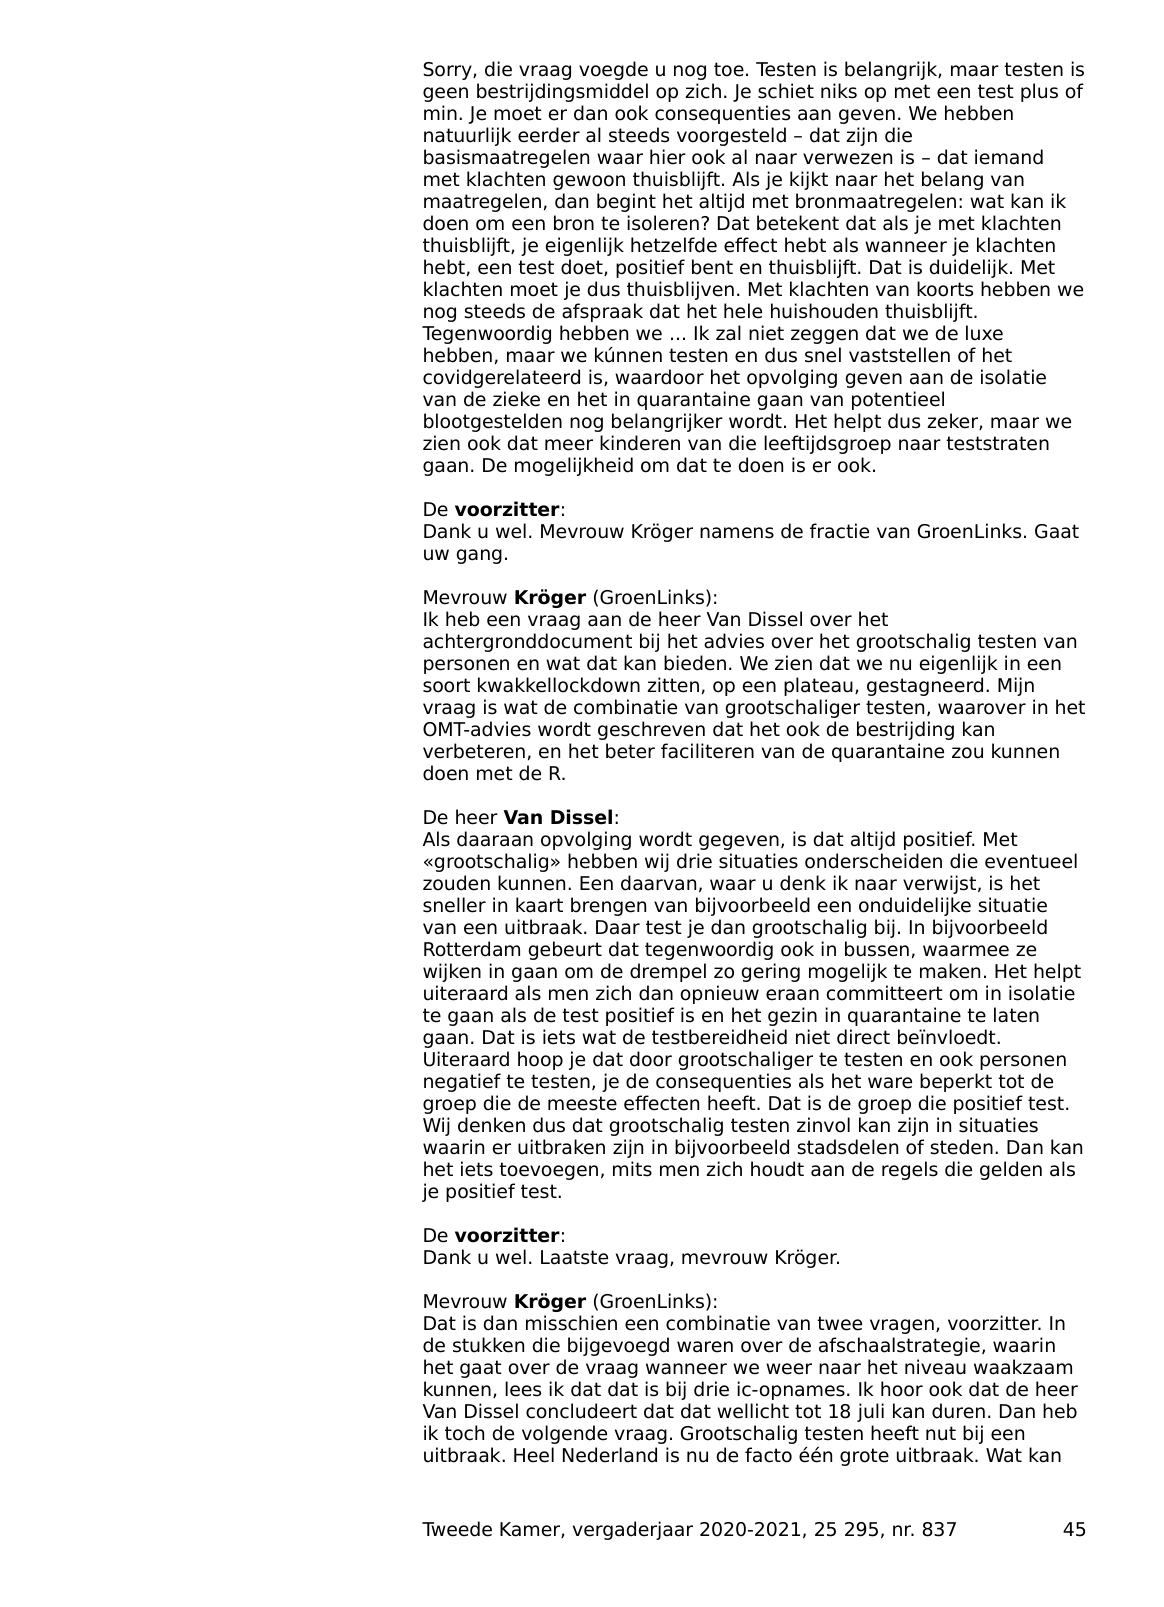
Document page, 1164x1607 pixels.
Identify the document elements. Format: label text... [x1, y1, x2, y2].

text De heer Van Dissel: [422, 807, 1087, 829]
text De voorzitter: [422, 499, 1087, 521]
text Ik heb een vraag aan de heer Van Dissel over het achtergronddocument bij het advies over het grootschalig testen van personen en wat dat kan bieden. We zien dat we nu eigenlijk in een soort kwakkellockdown zitten, op een plateau, gestagneerd. Mijn vraag is wat de combinatie van grootschaliger testen, waarover in het OMT-advies wordt geschreven dat het ook de bestrijding kan verbeteren, en het beter faciliteren van de quarantaine zou kunnen doen met de R. [422, 609, 1087, 785]
text Mevrouw Kröger (GroenLinks): [422, 1291, 1087, 1313]
text Sorry, die vraag voegde u nog toe. Testen is belangrijk, maar testen is geen bestrijdingsmiddel op zich. Je schiet niks op met een test plus of min. Je moet er dan ook consequenties aan geven. We hebben natuurlijk eerder al steeds voorgesteld – dat zijn die basismaatregelen waar hier ook al naar verwezen is – dat iemand met klachten gewoon thuisblijft. Als je kijkt naar het belang van maatregelen, dan begint het altijd met bronmaatregelen: wat kan ik doen om een bron te isoleren? Dat betekent dat als je met klachten thuisblijft, je eigenlijk hetzelfde effect hebt als wanneer je klachten hebt, een test doet, positief bent en thuisblijft. Dat is duidelijk. Met klachten moet je dus thuisblijven. Met klachten van koorts hebben we nog steeds de afspraak dat het hele huishouden thuisblijft. Tegenwoordig hebben we ... Ik zal niet zeggen dat we de luxe hebben, maar we kúnnen testen en dus snel vaststellen of het covidgerelateerd is, waardoor het opvolging geven aan de isolatie van de zieke en het in quarantaine gaan van potentieel blootgestelden nog belangrijker wordt. Het helpt dus zeker, maar we zien ook dat meer kinderen van die leeftijdsgroep naar teststraten gaan. De mogelijkheid om dat te doen is er ook. [422, 59, 1087, 477]
text De voorzitter: [422, 1225, 1087, 1247]
text Mevrouw Kröger (GroenLinks): [422, 587, 1087, 609]
text Dank u wel. Laatste vraag, mevrouw Kröger. [422, 1247, 1087, 1269]
text Als daaraan opvolging wordt gegeven, is dat altijd positief. Met «grootschalig» hebben wij drie situaties onderscheiden die eventueel zouden kunnen. Een daarvan, waar u denk ik naar verwijst, is het sneller in kaart brengen van bijvoorbeeld een onduidelijke situatie van een uitbraak. Daar test je dan grootschalig bij. In bijvoorbeeld Rotterdam gebeurt dat tegenwoordig ook in bussen, waarmee ze wijken in gaan om de drempel zo gering mogelijk te maken. Het helpt uiteraard als men zich dan opnieuw eraan committeert om in isolatie te gaan als de test positief is en het gezin in quarantaine te laten gaan. Dat is iets wat de testbereidheid niet direct beïnvloedt. Uiteraard hoop je dat door grootschaliger te testen en ook personen negatief te testen, je de consequenties als het ware beperkt tot de groep die de meeste effecten heeft. Dat is de groep die positief test. Wij denken dus dat grootschalig testen zinvol kan zijn in situaties waarin er uitbraken zijn in bijvoorbeeld stadsdelen of steden. Dan kan het iets toevoegen, mits men zich houdt aan de regels die gelden als je positief test. [422, 829, 1087, 1203]
text Dat is dan misschien een combinatie van twee vragen, voorzitter. In de stukken die bijgevoegd waren over de afschaalstrategie, waarin het gaat over de vraag wanneer we weer naar het niveau waakzaam kunnen, lees ik dat dat is bij drie ic-opnames. Ik hoor ook dat de heer Van Dissel concludeert dat dat wellicht tot 18 juli kan duren. Dan heb ik toch de volgende vraag. Grootschalig testen heeft nut bij een uitbraak. Heel Nederland is nu de facto één grote uitbraak. Wat kan [422, 1313, 1087, 1467]
text Dank u wel. Mevrouw Kröger namens de fractie van GroenLinks. Gaat uw gang. [422, 521, 1087, 565]
